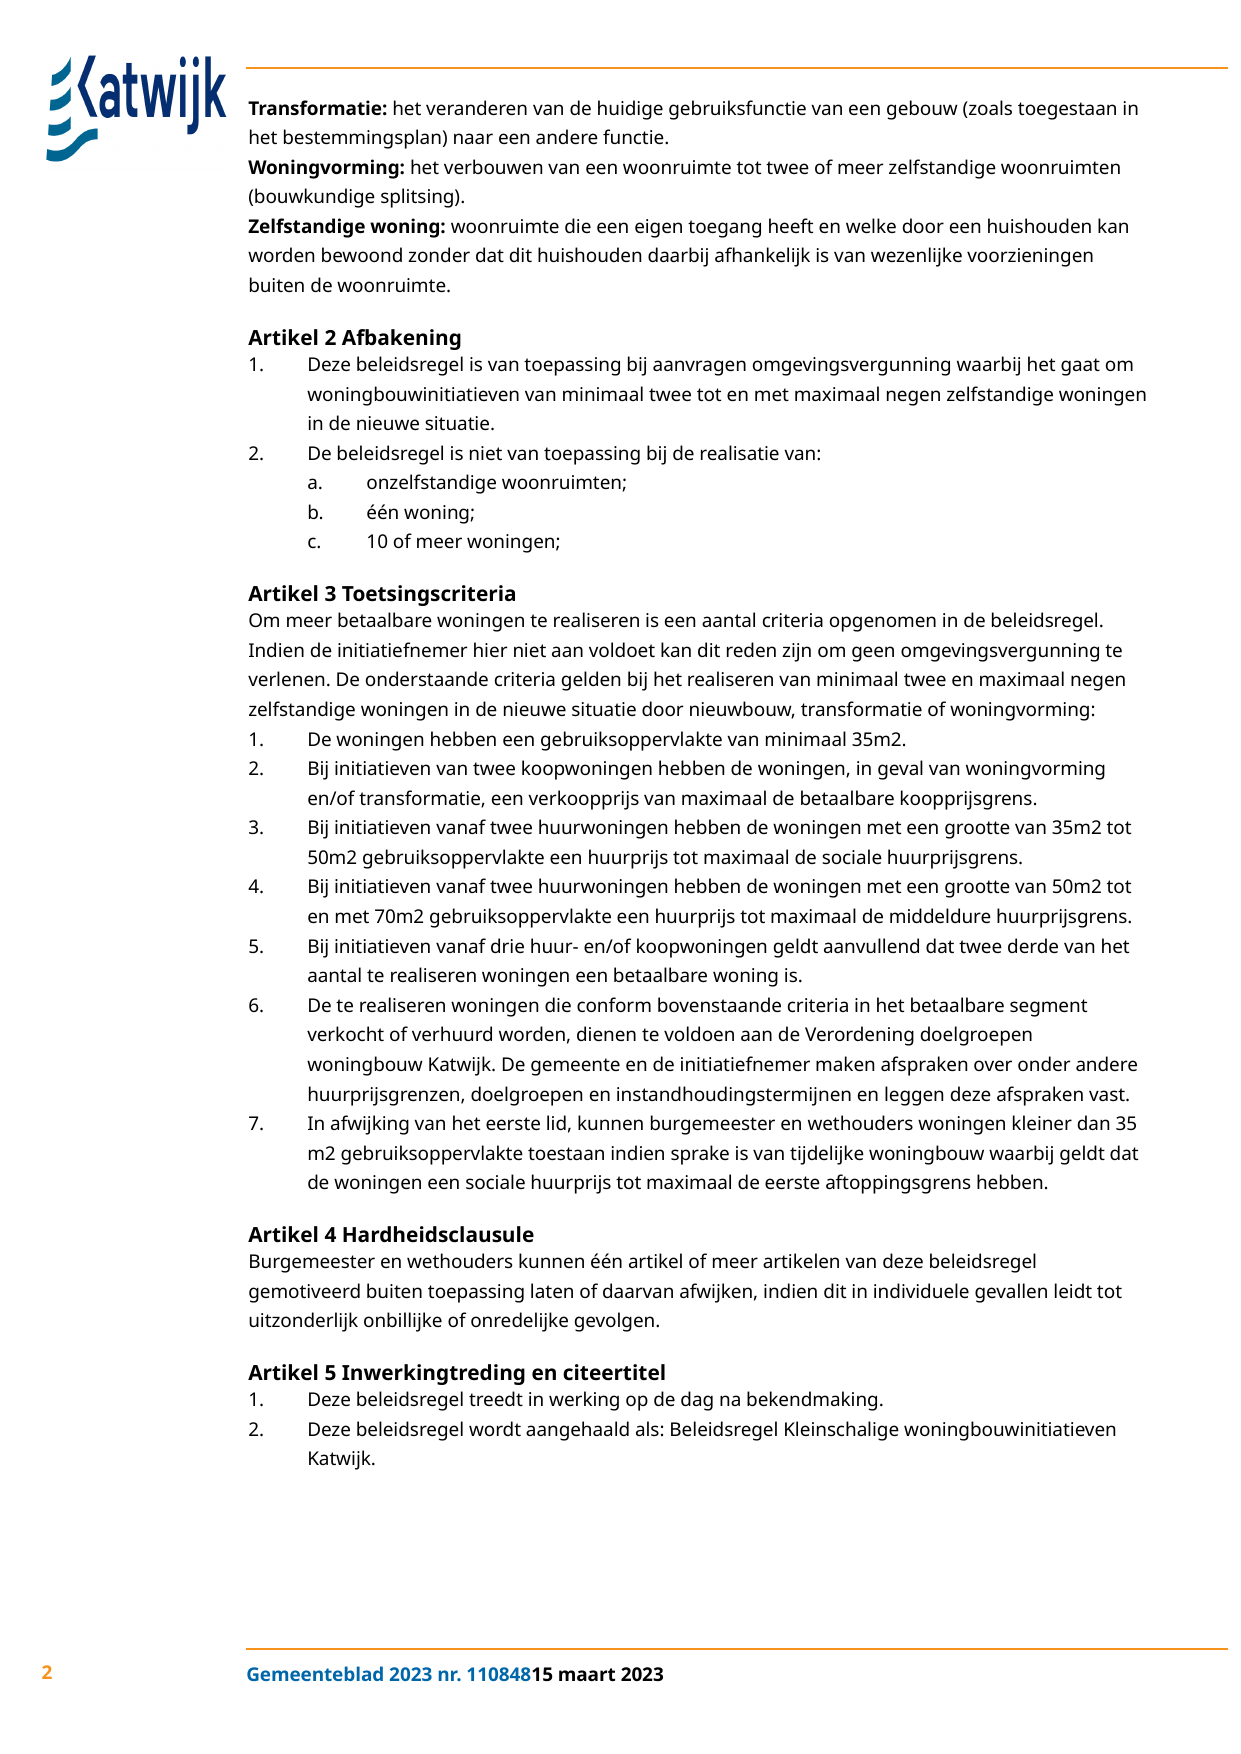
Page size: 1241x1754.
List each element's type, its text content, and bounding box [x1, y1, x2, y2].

text Artikel 5 Inwerkingtreding en citeertitel [248, 1358, 1152, 1386]
text Om meer betaalbare woningen te realiseren is een aantal criteria opgenomen in de beleidsregel. Indien de initiatiefnemer hier niet aan voldoet kan dit reden zijn om geen omgevingsvergunning te verlenen. De onderstaande criteria gelden bij het realiseren van minimaal twee en maximaal negen zelfstandige woningen in de nieuwe situatie door nieuwbouw, transformatie of woningvorming: [248, 607, 1152, 722]
text Woningvorming: het verbouwen van een woonruimte tot twee of meer zelfstandige woonruimten (bouwkundige splitsing). [248, 154, 1152, 209]
text Artikel 4 Hardheidsclausule [248, 1220, 1152, 1248]
list De te realiseren woningen die conform bovenstaande criteria in het betaalbare segment verkocht of verhuurd worden, dienen te voldoen aan de Verordening doelgroepen woningbouw Katwijk. De gemeente en de initiatiefnemer maken afspraken over onder andere huurprijsgrenzen, doelgroepen en instandhoudingstermijnen en leggen deze afspraken vast. [248, 992, 1152, 1107]
list onzelfstandige woonruimten; [307, 469, 1152, 495]
list Deze beleidsregel treedt in werking op de dag na bekendmaking. [248, 1386, 1152, 1412]
text Artikel 3 Toetsingscriteria [248, 579, 1152, 607]
text Burgemeester en wethouders kunnen één artikel of meer artikelen van deze beleidsregel gemotiveerd buiten toepassing laten of daarvan afwijken, indien dit in individuele gevallen leidt tot uitzonderlijk onbillijke of onredelijke gevolgen. [248, 1248, 1152, 1333]
list Deze beleidsregel is van toepassing bij aanvragen omgevingsvergunning waarbij het gaat om woningbouwinitiatieven van minimaal twee tot en met maximaal negen zelfstandige woningen in de nieuwe situatie. [248, 351, 1152, 436]
list De beleidsregel is niet van toepassing bij de realisatie van: [248, 440, 1152, 466]
list Bij initiatieven van twee koopwoningen hebben de woningen, in geval van woningvorming en/of transformatie, een verkoopprijs van maximaal de betaalbare koopprijsgrens. [248, 755, 1152, 811]
list De woningen hebben een gebruiksoppervlakte van minimaal 35m2. [248, 726, 1152, 752]
list 10 of meer woningen; [307, 529, 1152, 554]
list In afwijking van het eerste lid, kunnen burgemeester en wethouders woningen kleiner dan 35 m2 gebruiksoppervlakte toestaan indien sprake is van tijdelijke woningbouw waarbij geldt dat de woningen een sociale huurprijs tot maximaal de eerste aftoppingsgrens hebben. [248, 1110, 1152, 1195]
text Artikel 2 Afbakening [248, 323, 1152, 351]
text Transformatie: het veranderen van de huidige gebruiksfunctie van een gebouw (zoals toegestaan in het bestemmingsplan) naar een andere functie. [248, 95, 1152, 150]
list Bij initiatieven vanaf drie huur- en/of koopwoningen geldt aanvullend dat twee derde van het aantal te realiseren woningen een betaalbare woning is. [248, 933, 1152, 988]
list één woning; [307, 499, 1152, 525]
picture [41, 47, 231, 172]
text Zelfstandige woning: woonruimte die een eigen toegang heeft en welke door een huishouden kan worden bewoond zonder dat dit huishouden daarbij afhankelijk is van wezenlijke voorzieningen buiten de woonruimte. [248, 213, 1152, 298]
list Bij initiatieven vanaf twee huurwoningen hebben de woningen met een grootte van 35m2 tot 50m2 gebruiksoppervlakte een huurprijs tot maximaal de sociale huurprijsgrens. [248, 814, 1152, 870]
list Deze beleidsregel wordt aangehaald als: Beleidsregel Kleinschalige woningbouwinitiatieven Katwijk. [248, 1416, 1152, 1471]
list Bij initiatieven vanaf twee huurwoningen hebben de woningen met een grootte van 50m2 tot en met 70m2 gebruiksoppervlakte een huurprijs tot maximaal de middeldure huurprijsgrens. [248, 874, 1152, 929]
